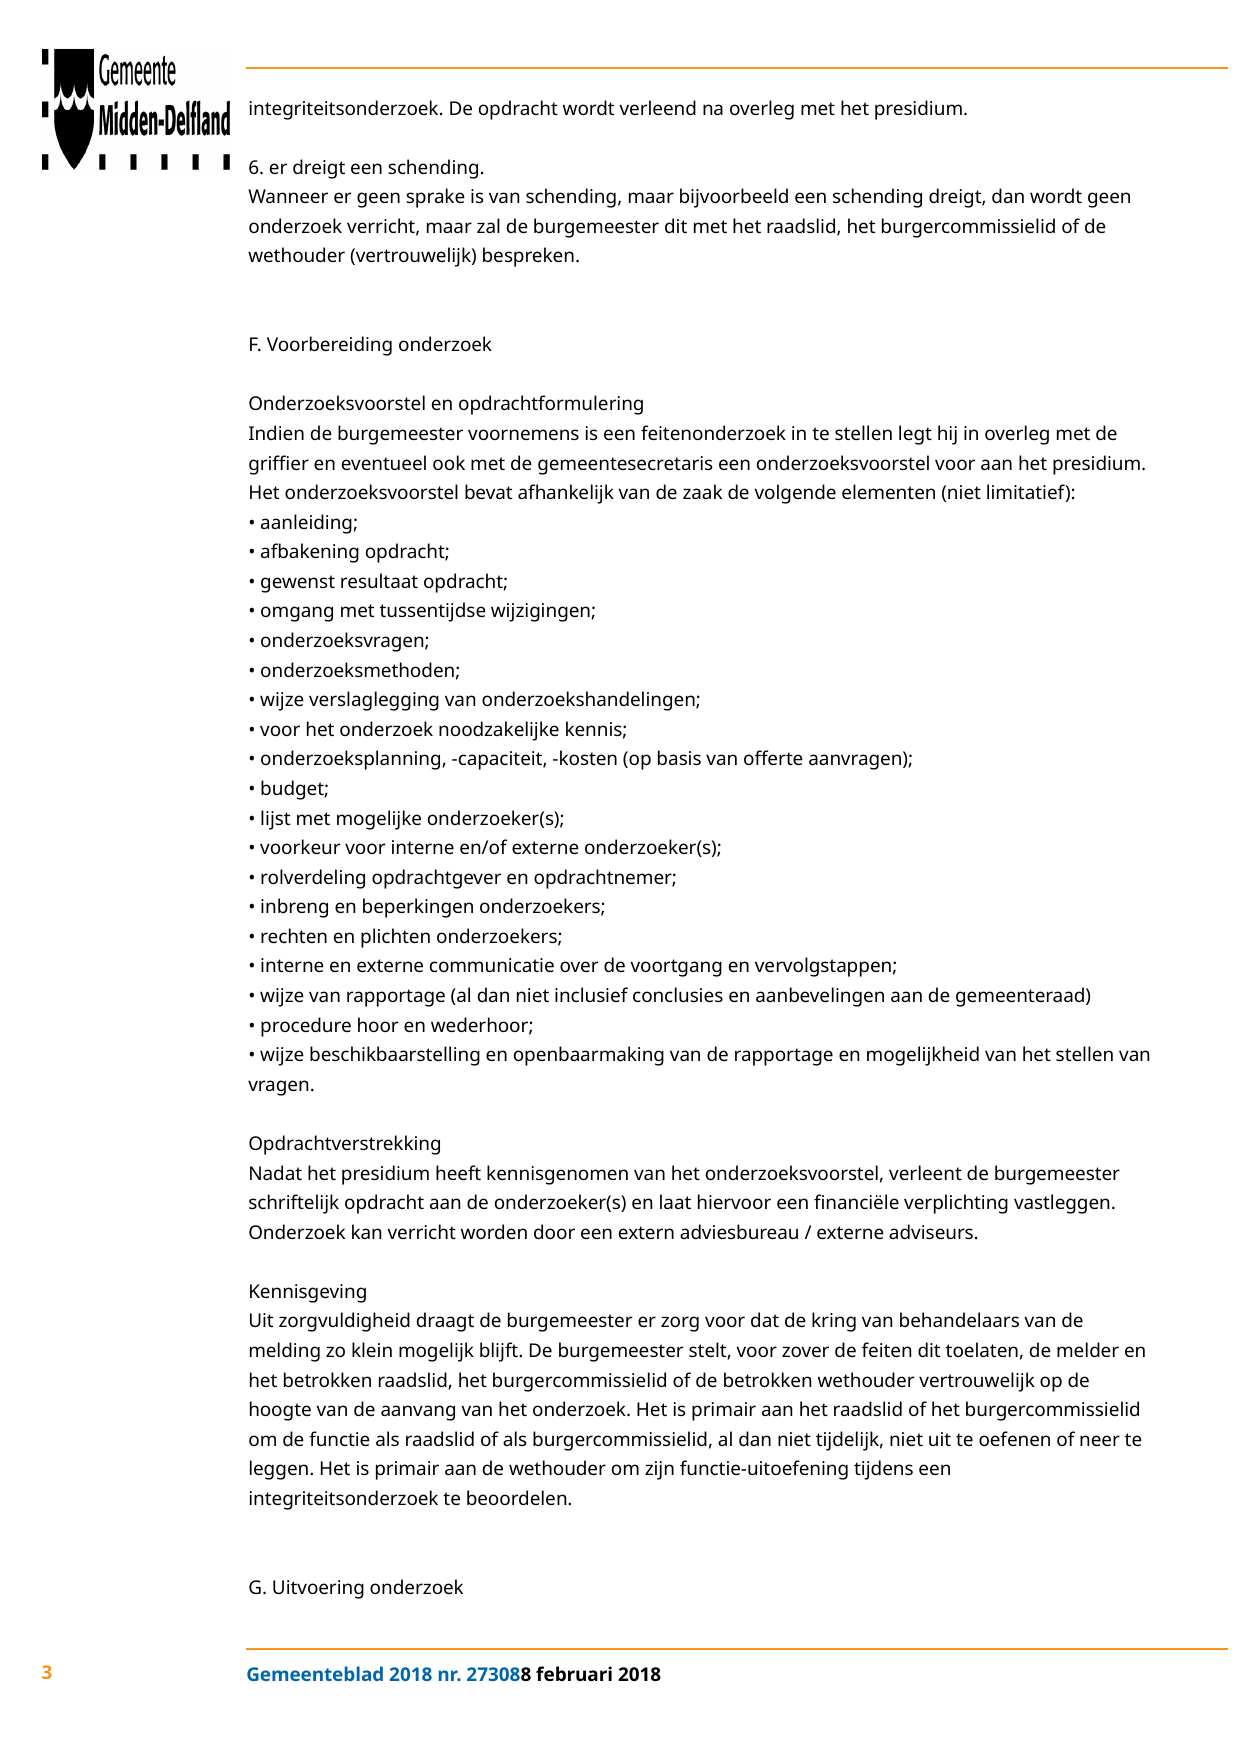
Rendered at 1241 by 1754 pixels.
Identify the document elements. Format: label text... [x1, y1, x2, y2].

text Indien de burgemeester voornemens is een feitenonderzoek in te stellen legt hij in overleg met de griffier en eventueel ook met de gemeentesecretaris een onderzoeksvoorstel voor aan het presidium. [248, 420, 1152, 476]
text • afbakening opdracht; [248, 538, 1152, 564]
text G. Uitvoering onderzoek [248, 1574, 1152, 1600]
text • procedure hoor en wederhoor; [248, 1012, 1152, 1038]
text • wijze van rapportage (al dan niet inclusief conclusies en aanbevelingen aan de gemeenteraad) [248, 982, 1152, 1008]
text • omgang met tussentijdse wijzigingen; [248, 598, 1152, 623]
text • rechten en plichten onderzoekers; [248, 923, 1152, 949]
text Kennisgeving [248, 1278, 1152, 1304]
text integriteitsonderzoek. De opdracht wordt verleend na overleg met het presidium. [248, 95, 1152, 121]
text • onderzoeksvragen; [248, 627, 1152, 653]
text • onderzoeksmethoden; [248, 657, 1152, 683]
text • gewenst resultaat opdracht; [248, 568, 1152, 594]
text • voorkeur voor interne en/of externe onderzoeker(s); [248, 834, 1152, 860]
text Onderzoeksvoorstel en opdrachtformulering [248, 391, 1152, 416]
text • wijze verslaglegging van onderzoekshandelingen; [248, 686, 1152, 712]
text • wijze beschikbaarstelling en openbaarmaking van de rapportage en mogelijkheid van het stellen van vragen. [248, 1041, 1152, 1097]
text Nadat het presidium heeft kennisgenomen van het onderzoeksvoorstel, verleent de burgemeester schriftelijk opdracht aan de onderzoeker(s) en laat hiervoor een financiële verplichting vastleggen. Onderzoek kan verricht worden door een extern adviesbureau / externe adviseurs. [248, 1160, 1152, 1245]
text Uit zorgvuldigheid draagt de burgemeester er zorg voor dat de kring van behandelaars van de melding zo klein mogelijk blijft. De burgemeester stelt, voor zover de feiten dit toelaten, de melder en het betrokken raadslid, het burgercommissielid of de betrokken wethouder vertrouwelijk op de hoogte van de aanvang van het onderzoek. Het is primair aan het raadslid of het burgercommissielid om de functie als raadslid of als burgercommissielid, al dan niet tijdelijk, niet uit te oefenen of neer te leggen. Het is primair aan de wethouder om zijn functie-uitoefening tijdens een [248, 1308, 1152, 1481]
text • budget; [248, 775, 1152, 801]
text • inbreng en beperkingen onderzoekers; [248, 893, 1152, 919]
text • interne en externe communicatie over de voortgang en vervolgstappen; [248, 953, 1152, 978]
text integriteitsonderzoek te beoordelen. [248, 1485, 1152, 1511]
text Opdrachtverstrekking [248, 1130, 1152, 1156]
text 6. er dreigt een schending. [248, 154, 1152, 180]
text • lijst met mogelijke onderzoeker(s); [248, 805, 1152, 831]
picture [41, 47, 231, 172]
text F. Voorbereiding onderzoek [248, 331, 1152, 357]
text Het onderzoeksvoorstel bevat afhankelijk van de zaak de volgende elementen (niet limitatief): [248, 479, 1152, 505]
text • rolverdeling opdrachtgever en opdrachtnemer; [248, 864, 1152, 890]
text Wanneer er geen sprake is van schending, maar bijvoorbeeld een schending dreigt, dan wordt geen onderzoek verricht, maar zal de burgemeester dit met het raadslid, het burgercommissielid of de wethouder (vertrouwelijk) bespreken. [248, 183, 1152, 268]
text • onderzoeksplanning, -capaciteit, -kosten (op basis van offerte aanvragen); [248, 746, 1152, 771]
text • aanleiding; [248, 509, 1152, 535]
text • voor het onderzoek noodzakelijke kennis; [248, 716, 1152, 742]
